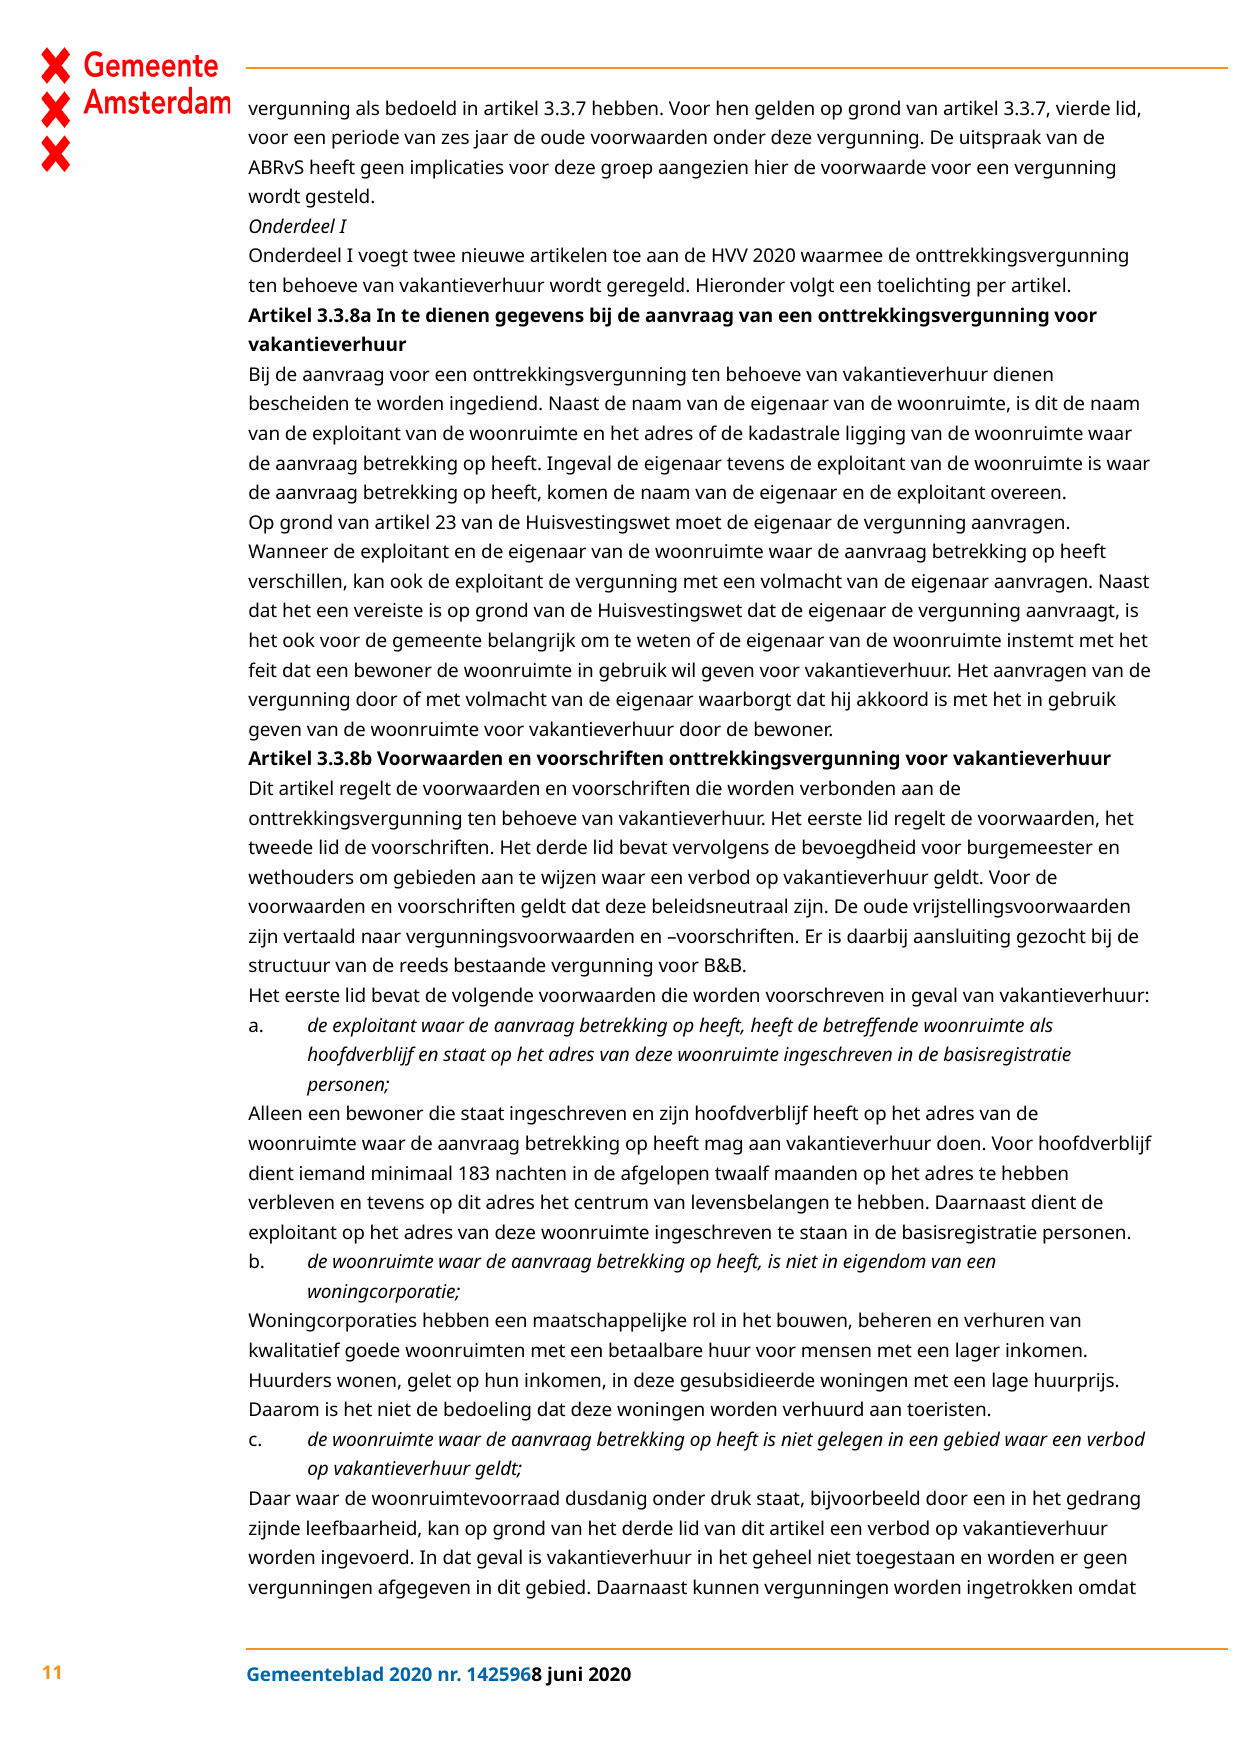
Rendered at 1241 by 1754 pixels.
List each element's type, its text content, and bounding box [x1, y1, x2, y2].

list de woonruimte waar de aanvraag betrekking op heeft, is niet in eigendom van een woningcorporatie; [248, 1248, 1152, 1304]
text Alleen een bewoner die staat ingeschreven en zijn hoofdverblijf heeft op het adres van de woonruimte waar de aanvraag betrekking op heeft mag aan vakantieverhuur doen. Voor hoofdverblijf dient iemand minimaal 183 nachten in de afgelopen twaalf maanden op het adres te hebben verbleven en tevens op dit adres het centrum van levensbelangen te hebben. Daarnaast dient de exploitant op het adres van deze woonruimte ingeschreven te staan in de basisregistratie personen. [248, 1101, 1152, 1245]
list de exploitant waar de aanvraag betrekking op heeft, heeft de betreffende woonruimte als hoofdverblijf en staat op het adres van deze woonruimte ingeschreven in de basisregistratie personen; [248, 1012, 1152, 1097]
text vergunning als bedoeld in artikel 3.3.7 hebben. Voor hen gelden op grond van artikel 3.3.7, vierde lid, voor een periode van zes jaar de oude voorwaarden onder deze vergunning. De uitspraak van de ABRvS heeft geen implicaties voor deze groep aangezien hier de voorwaarde voor een vergunning wordt gesteld. [248, 95, 1152, 209]
text Dit artikel regelt de voorwaarden en voorschriften die worden verbonden aan de onttrekkingsvergunning ten behoeve van vakantieverhuur. Het eerste lid regelt de voorwaarden, het tweede lid de voorschriften. Het derde lid bevat vervolgens de bevoegdheid voor burgemeester en wethouders om gebieden aan te wijzen waar een verbod op vakantieverhuur geldt. Voor de voorwaarden en voorschriften geldt dat deze beleidsneutraal zijn. De oude vrijstellingsvoorwaarden zijn vertaald naar vergunningsvoorwaarden en –voorschriften. Er is daarbij aansluiting gezocht bij de structuur van de reeds bestaande vergunning voor B&B. [248, 775, 1152, 978]
text Onderdeel I [248, 213, 1152, 239]
text Bij de aanvraag voor een onttrekkingsvergunning ten behoeve van vakantieverhuur dienen bescheiden te worden ingediend. Naast de naam van de eigenaar van de woonruimte, is dit de naam van de exploitant van de woonruimte en het adres of de kadastrale ligging van de woonruimte waar de aanvraag betrekking op heeft. Ingeval de eigenaar tevens de exploitant van de woonruimte is waar de aanvraag betrekking op heeft, komen de naam van de eigenaar en de exploitant overeen. [248, 361, 1152, 505]
text Het eerste lid bevat de volgende voorwaarden die worden voorschreven in geval van vakantieverhuur: [248, 982, 1152, 1008]
text Onderdeel I voegt twee nieuwe artikelen toe aan de HVV 2020 waarmee de onttrekkingsvergunning ten behoeve van vakantieverhuur wordt geregeld. Hieronder volgt een toelichting per artikel. [248, 243, 1152, 298]
text Artikel 3.3.8b Voorwaarden en voorschriften onttrekkingsvergunning voor vakantieverhuur [248, 746, 1152, 771]
text Op grond van artikel 23 van de Huisvestingswet moet de eigenaar de vergunning aanvragen. Wanneer de exploitant en de eigenaar van de woonruimte waar de aanvraag betrekking op heeft verschillen, kan ook de exploitant de vergunning met een volmacht van de eigenaar aanvragen. Naast dat het een vereiste is op grond van de Huisvestingswet dat de eigenaar de vergunning aanvraagt, is het ook voor de gemeente belangrijk om te weten of de eigenaar van de woonruimte instemt met het feit dat een bewoner de woonruimte in gebruik wil geven voor vakantieverhuur. Het aanvragen van de vergunning door of met volmacht van de eigenaar waarborgt dat hij akkoord is met het in gebruik geven van de woonruimte voor vakantieverhuur door de bewoner. [248, 509, 1152, 742]
text Woningcorporaties hebben een maatschappelijke rol in het bouwen, beheren en verhuren van kwalitatief goede woonruimten met een betaalbare huur voor mensen met een lager inkomen. Huurders wonen, gelet op hun inkomen, in deze gesubsidieerde woningen met een lage huurprijs. Daarom is het niet de bedoeling dat deze woningen worden verhuurd aan toeristen. [248, 1308, 1152, 1422]
picture [41, 47, 231, 172]
text Artikel 3.3.8a In te dienen gegevens bij de aanvraag van een onttrekkingsvergunning voor vakantieverhuur [248, 302, 1152, 357]
list de woonruimte waar de aanvraag betrekking op heeft is niet gelegen in een gebied waar een verbod op vakantieverhuur geldt; [248, 1426, 1152, 1481]
text Daar waar de woonruimtevoorraad dusdanig onder druk staat, bijvoorbeeld door een in het gedrang zijnde leefbaarheid, kan op grond van het derde lid van dit artikel een verbod op vakantieverhuur worden ingevoerd. In dat geval is vakantieverhuur in het geheel niet toegestaan en worden er geen vergunningen afgegeven in dit gebied. Daarnaast kunnen vergunningen worden ingetrokken omdat [248, 1485, 1152, 1600]
